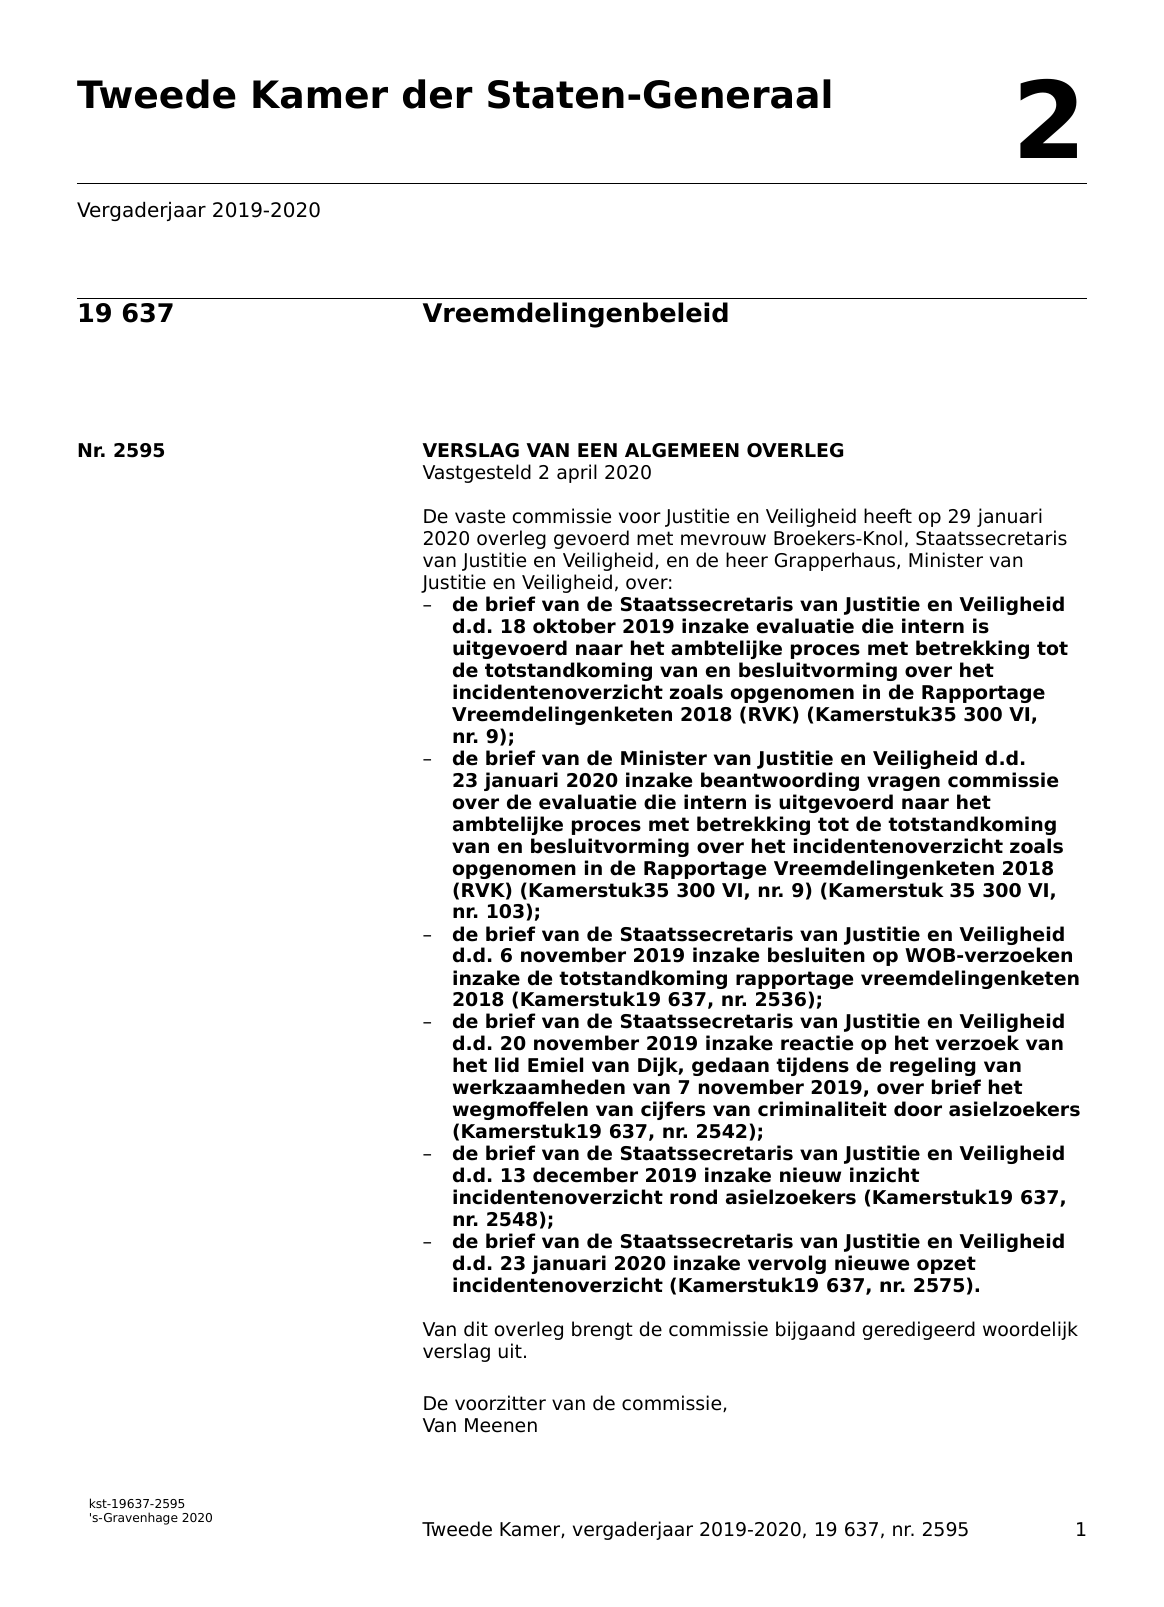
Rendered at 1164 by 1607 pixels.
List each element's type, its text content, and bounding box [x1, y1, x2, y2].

text kst-19637-2595 [88, 1497, 323, 1511]
text 's-Gravenhage 2020 [88, 1511, 323, 1525]
table_cell Vergaderjaar 2019-2020 [77, 184, 1087, 298]
text – de brief van de Minister van Justitie en Veiligheid d.d. 23 januari 2020 inzake beantwoording vragen commissie over de evaluatie die intern is uitgevoerd naar het ambtelijke proces met betrekking tot de totstandkoming van en besluitvorming over het incidentenoverzicht zoals opgenomen in de Rapportage Vreemdelingenketen 2018 (RVK) (Kamerstuk35 300 VI, nr. 9) (Kamerstuk 35 300 VI, nr. 103); [422, 748, 1087, 923]
text De vaste commissie voor Justitie en Veiligheid heeft op 29 januari 2020 overleg gevoerd met mevrouw Broekers-Knol, Staatssecretaris van Justitie en Veiligheid, en de heer Grapperhaus, Minister van Justitie en Veiligheid, over: [422, 506, 1087, 594]
text Van dit overleg brengt de commissie bijgaand geredigeerd woordelijk verslag uit. [422, 1319, 1087, 1363]
text Vastgesteld 2 april 2020 [422, 462, 1087, 484]
text De voorzitter van de commissie, Van Meenen [422, 1393, 1087, 1437]
subtitle 19 637 Vreemdelingenbeleid [77, 299, 1087, 329]
text – de brief van de Staatssecretaris van Justitie en Veiligheid d.d. 23 januari 2020 inzake vervolg nieuwe opzet incidentenoverzicht (Kamerstuk19 637, nr. 2575). [422, 1231, 1087, 1297]
table_header 2 [886, 59, 1087, 183]
text – de brief van de Staatssecretaris van Justitie en Veiligheid d.d. 6 november 2019 inzake besluiten op WOB-verzoeken inzake de totstandkoming rapportage vreemdelingenketen 2018 (Kamerstuk19 637, nr. 2536); [422, 923, 1087, 1011]
text – de brief van de Staatssecretaris van Justitie en Veiligheid d.d. 18 oktober 2019 inzake evaluatie die intern is uitgevoerd naar het ambtelijke proces met betrekking tot de totstandkoming van en besluitvorming over het incidentenoverzicht zoals opgenomen in de Rapportage Vreemdelingenketen 2018 (RVK) (Kamerstuk35 300 VI, nr. 9); [422, 594, 1087, 748]
text – de brief van de Staatssecretaris van Justitie en Veiligheid d.d. 13 december 2019 inzake nieuw inzicht incidentenoverzicht rond asielzoekers (Kamerstuk19 637, nr. 2548); [422, 1143, 1087, 1231]
subtitle Nr. 2595 VERSLAG VAN EEN ALGEMEEN OVERLEG [77, 440, 1087, 462]
table_header Tweede Kamer der Staten-Generaal [77, 59, 886, 183]
text – de brief van de Staatssecretaris van Justitie en Veiligheid d.d. 20 november 2019 inzake reactie op het verzoek van het lid Emiel van Dijk, gedaan tijdens de regeling van werkzaamheden van 7 november 2019, over brief het wegmoffelen van cijfers van criminaliteit door asielzoekers (Kamerstuk19 637, nr. 2542); [422, 1011, 1087, 1143]
